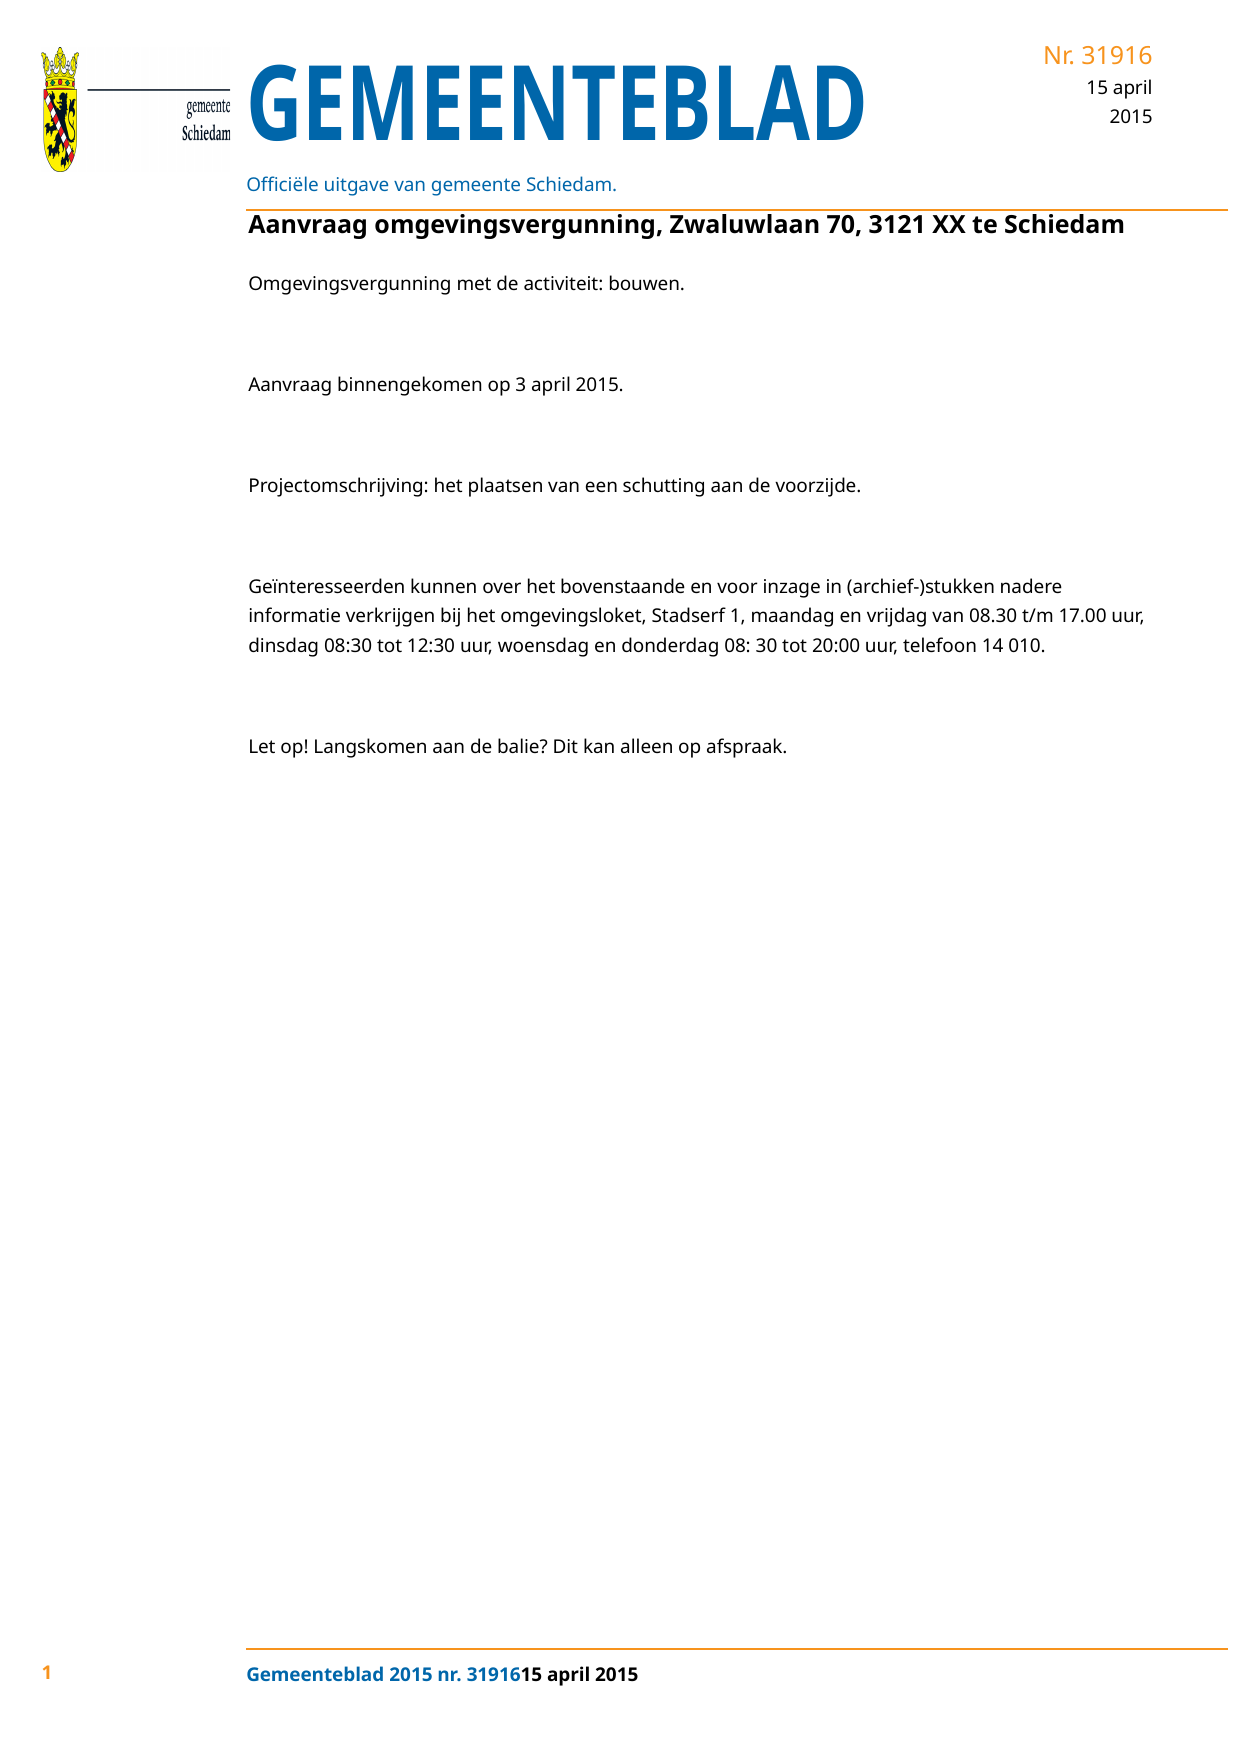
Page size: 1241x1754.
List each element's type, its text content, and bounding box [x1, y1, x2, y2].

text Geïnteresseerden kunnen over het bovenstaande en voor inzage in (archief-)stukken nadere informatie verkrijgen bij het omgevingsloket, Stadserf 1, maandag en vrijdag van 08.30 t/m 17.00 uur, dinsdag 08:30 tot 12:30 uur, woensdag en donderdag 08: 30 tot 20:00 uur, telefoon 14 010. [248, 573, 1152, 658]
picture [41, 47, 231, 172]
text Omgevingsvergunning met de activiteit: bouwen. [248, 270, 1152, 296]
text Let op! Langskomen aan de balie? Dit kan alleen op afspraak. [248, 733, 1152, 758]
text Aanvraag binnengekomen op 3 april 2015. [248, 371, 1152, 397]
text Aanvraag omgevingsvergunning, Zwaluwlaan 70, 3121 XX te Schiedam [248, 211, 1152, 241]
text Projectomschrijving: het plaatsen van een schutting aan de voorzijde. [248, 472, 1152, 498]
